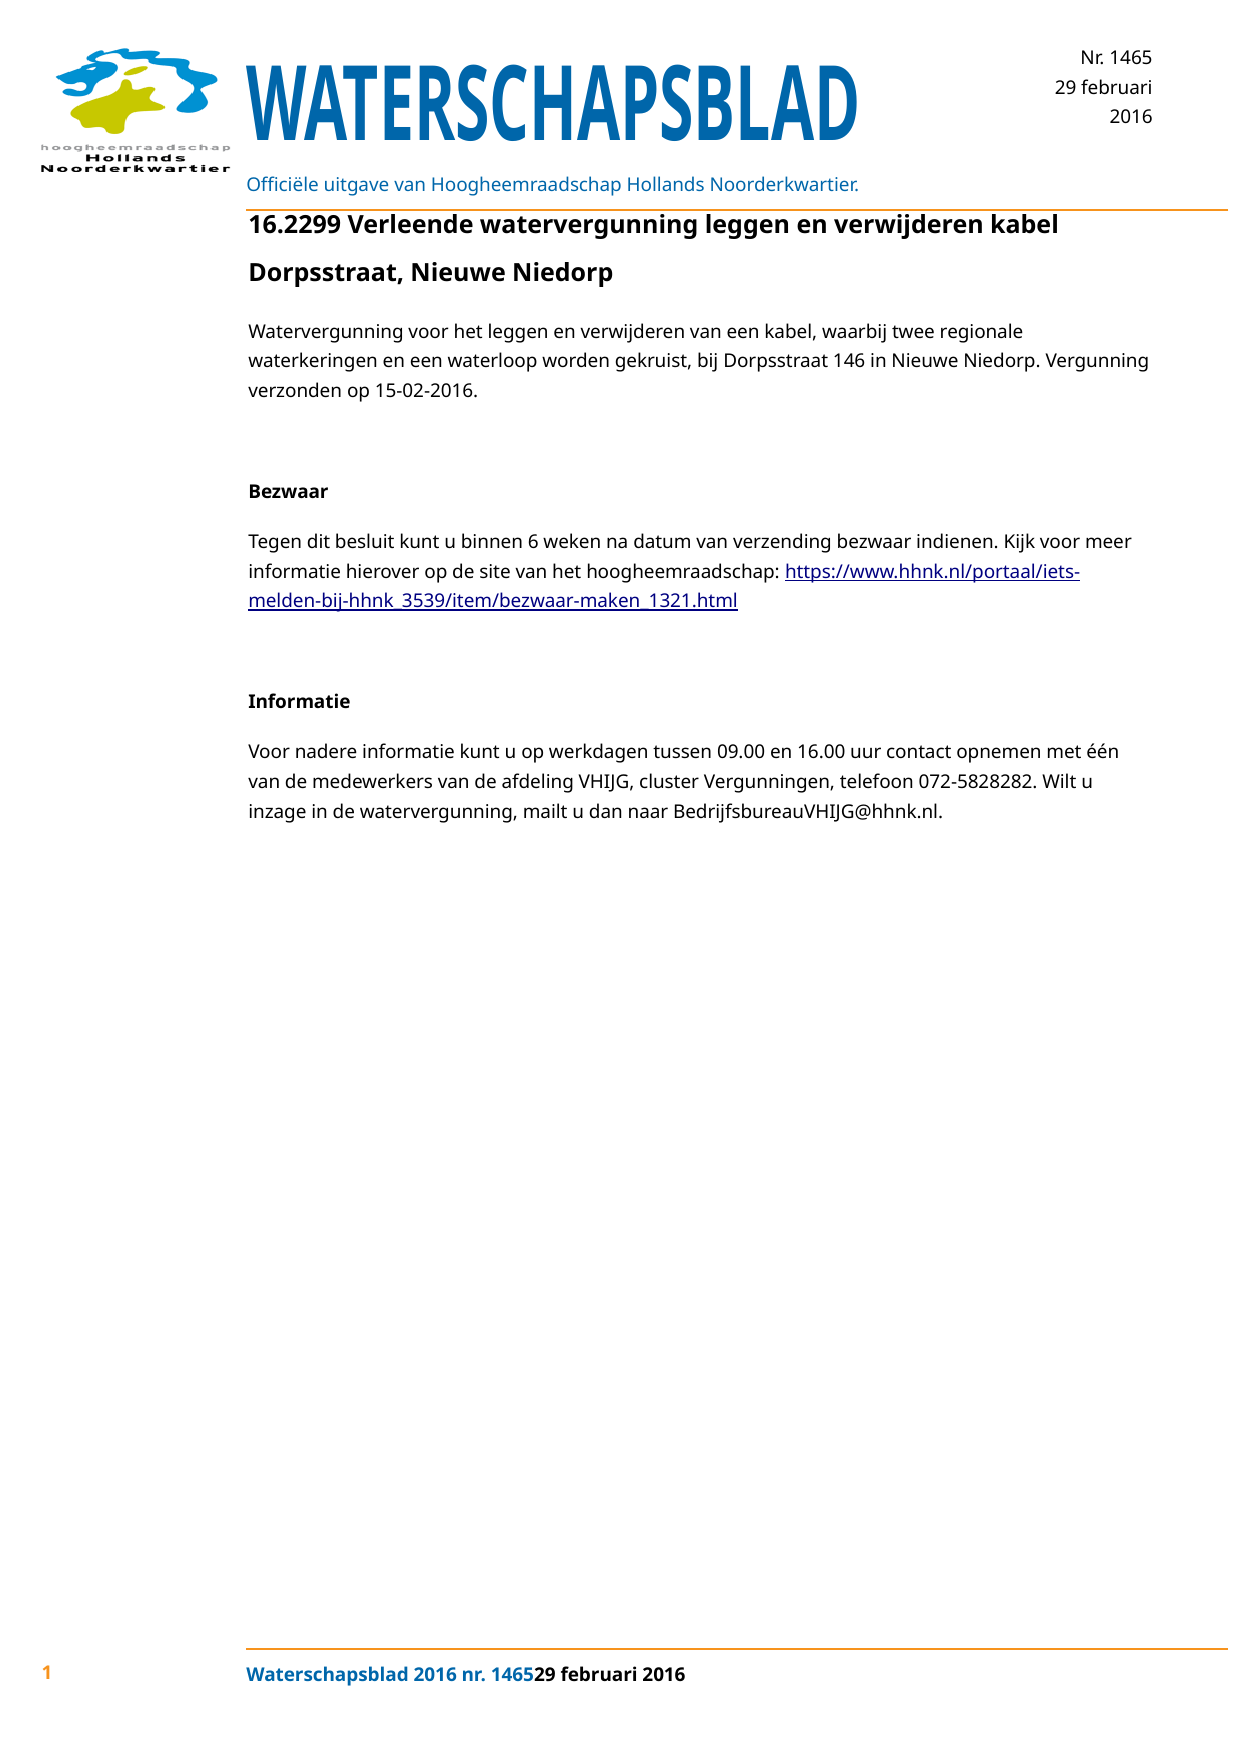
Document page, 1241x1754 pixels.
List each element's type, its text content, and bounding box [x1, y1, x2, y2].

text 16.2299 Verleende watervergunning leggen en verwijderen kabel Dorpsstraat, Nieuwe Niedorp [248, 211, 1152, 288]
text Watervergunning voor het leggen en verwijderen van een kabel, waarbij twee regionale waterkeringen en een waterloop worden gekruist, bij Dorpsstraat 146 in Nieuwe Niedorp. Vergunning verzonden op 15-02-2016. [248, 318, 1152, 403]
text Voor nadere informatie kunt u op werkdagen tussen 09.00 en 16.00 uur contact opnemen met één van de medewerkers van de afdeling VHIJG, cluster Vergunningen, telefoon 072-5828282. Wilt u inzage in de watervergunning, mailt u dan naar BedrijfsbureauVHIJG@hhnk.nl. [248, 739, 1152, 824]
text Bezwaar [248, 478, 1152, 504]
picture [41, 47, 231, 172]
text Informatie [248, 688, 1152, 714]
text Tegen dit besluit kunt u binnen 6 weken na datum van verzending bezwaar indienen. Kijk voor meer informatie hierover op de site van het hoogheemraadschap: https://www.hhnk.nl/portaal/iets-melden-bij-hhnk_3539/item/bezwaar-maken_1321.html [248, 528, 1152, 613]
